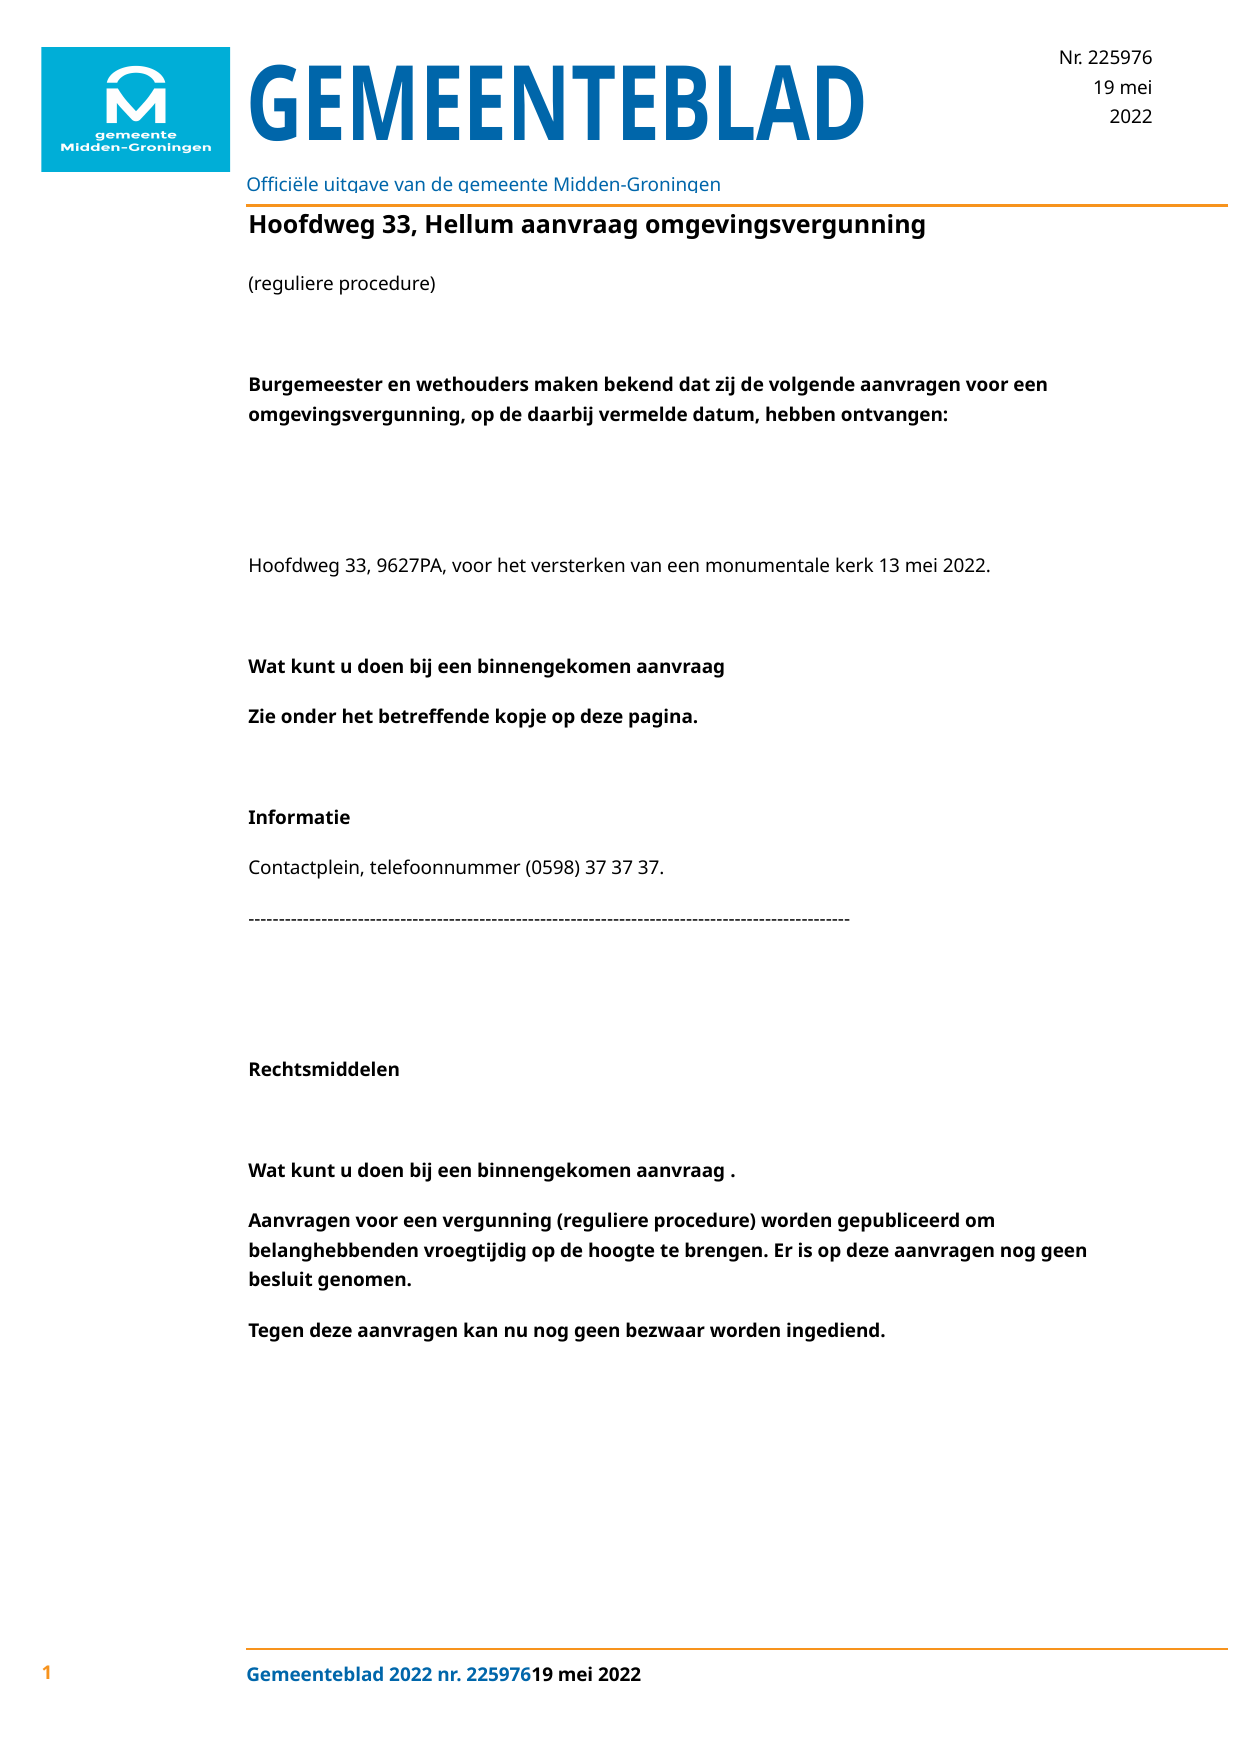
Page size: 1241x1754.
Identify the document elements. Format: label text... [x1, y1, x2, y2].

text Rechtsmiddelen [248, 1056, 1152, 1082]
text Hoofdweg 33, Hellum aanvraag omgevingsvergunning [248, 207, 1152, 241]
text --------------------------------------------------------------------------------------------------- [248, 905, 1152, 931]
text Hoofdweg 33, 9627PA, voor het versterken van een monumentale kerk 13 mei 2022. [248, 552, 1152, 578]
text Wat kunt u doen bij een binnengekomen aanvraag . [248, 1157, 1152, 1183]
text Burgemeester en wethouders maken bekend dat zij de volgende aanvragen voor een omgevingsvergunning, op de daarbij vermelde datum, hebben ontvangen: [248, 371, 1152, 426]
picture [184, 146, 190, 153]
text Informatie [248, 804, 1152, 830]
text (reguliere procedure) [248, 270, 1152, 296]
text Wat kunt u doen bij een binnengekomen aanvraag [248, 653, 1152, 678]
picture [107, 89, 165, 122]
text Zie onder het betreffende kopje op deze pagina. [248, 703, 1152, 729]
picture [108, 66, 164, 82]
text Tegen deze aanvragen kan nu nog geen bezwaar worden ingediend. [248, 1317, 1152, 1343]
text Aanvragen voor een vergunning (reguliere procedure) worden gepubliceerd om belanghebbenden vroegtijdig op de hoogte te brengen. Er is op deze aanvragen nog geen besluit genomen. [248, 1207, 1152, 1292]
text Contactplein, telefoonnummer (0598) 37 37 37. [248, 854, 1152, 880]
